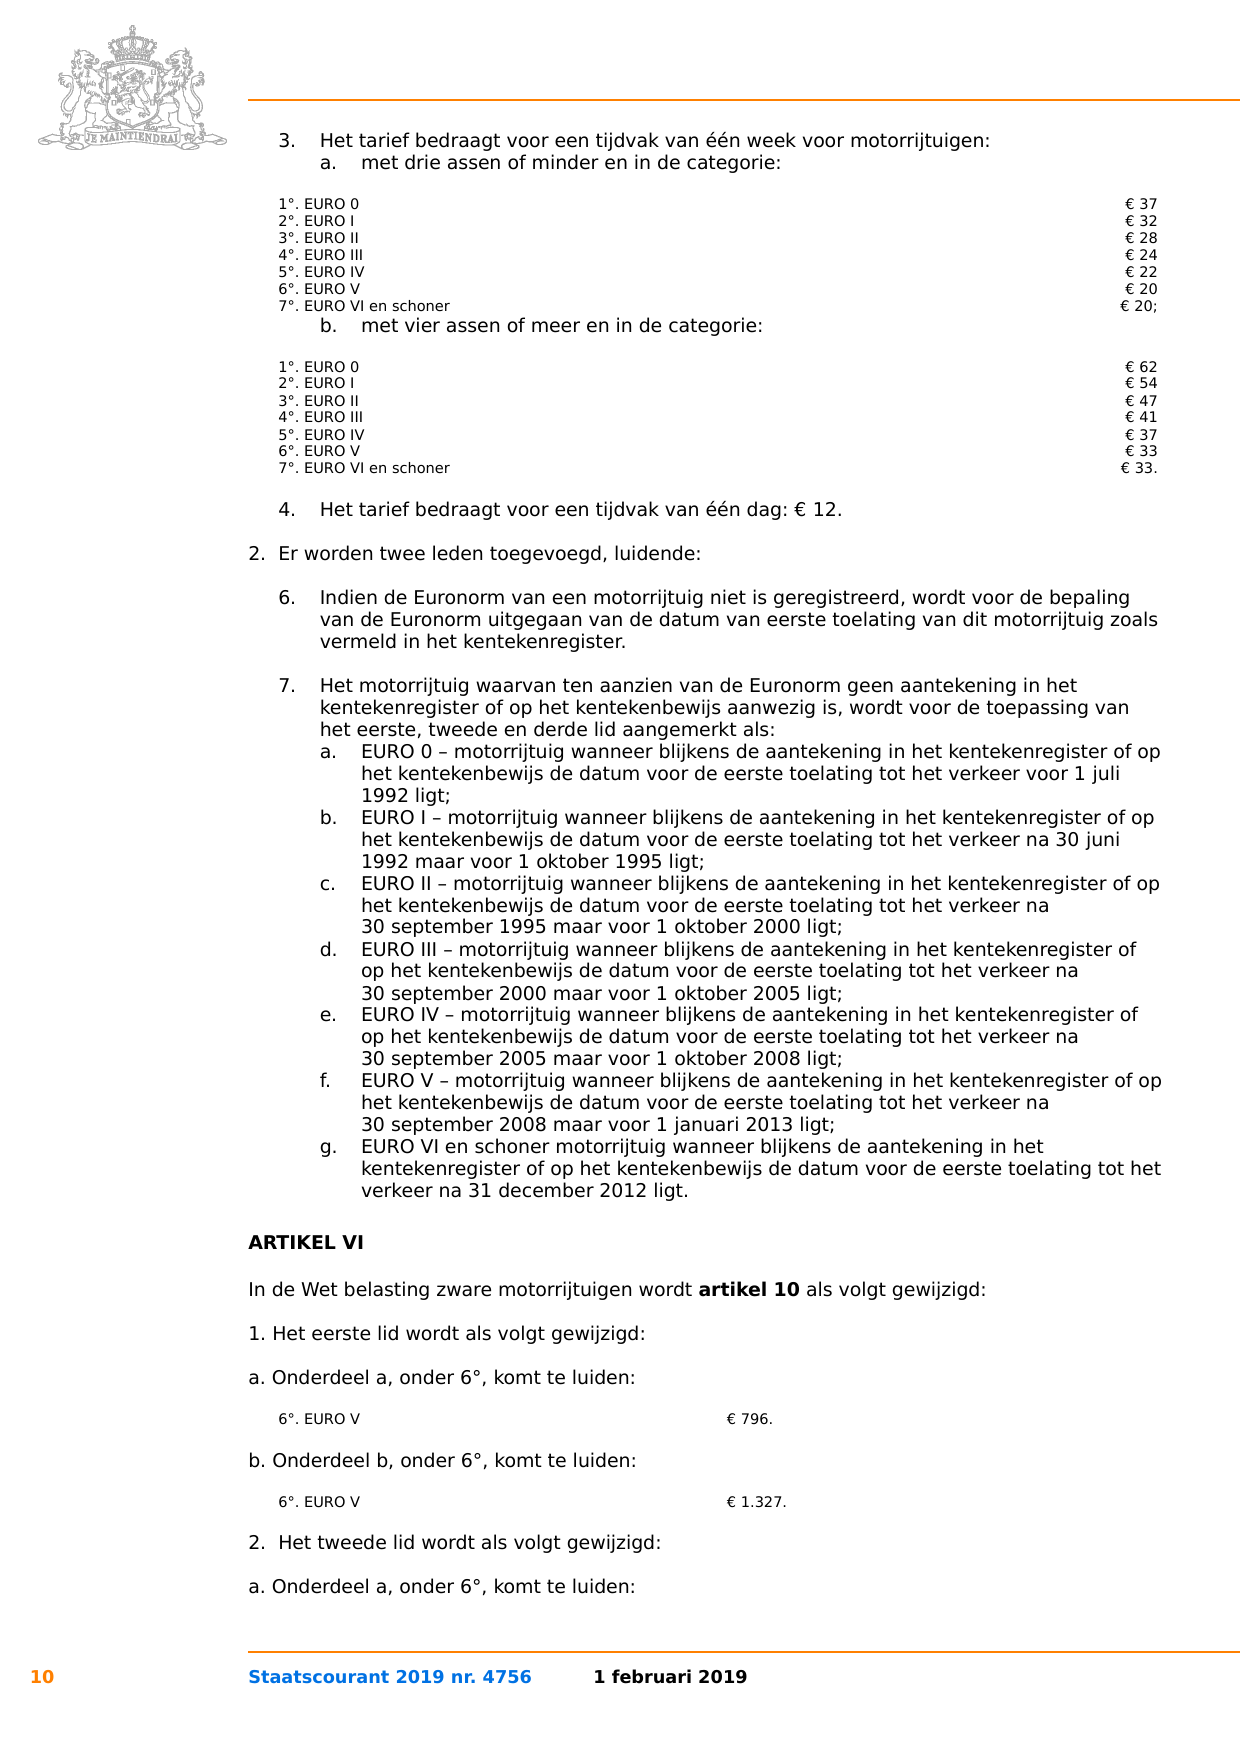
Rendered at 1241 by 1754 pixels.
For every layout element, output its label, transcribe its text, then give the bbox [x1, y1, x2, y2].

table_cell € 22 [721, 264, 1163, 281]
subtitle ARTIKEL VI [248, 1232, 1163, 1254]
text e. EURO IV – motorrijtuig wanneer blijkens de aantekening in het kentekenregister of op het kentekenbewijs de datum voor de eerste toelating tot het verkeer na 30 september 2005 maar voor 1 oktober 2008 ligt; [319, 1004, 1163, 1070]
text 1. Het eerste lid wordt als volgt gewijzigd: [248, 1323, 1163, 1345]
table_cell € 24 [721, 247, 1163, 264]
text b. met vier assen of meer en in de categorie: [319, 314, 1163, 337]
table_cell 6°. EURO V [278, 443, 721, 460]
text 6. Indien de Euronorm van een motorrijtuig niet is geregistreerd, wordt voor de bepaling van de Euronorm uitgegaan van de datum van eerste toelating van dit motorrijtuig zoals vermeld in het kentekenregister. [278, 587, 1163, 653]
table_header € 796. [721, 1411, 1163, 1428]
text a. met drie assen of minder en in de categorie: [319, 152, 1163, 174]
text 2. Er worden twee leden toegevoegd, luidende: [248, 543, 1163, 565]
text 4. Het tarief bedraagt voor een tijdvak van één dag: € 12. [278, 499, 1163, 521]
table_cell € 33. [721, 460, 1163, 477]
text 2. Het tweede lid wordt als volgt gewijzigd: [248, 1532, 1163, 1554]
table_cell € 20; [721, 298, 1163, 314]
table_cell € 47 [721, 393, 1163, 409]
table_header € 62 [721, 359, 1163, 375]
table_cell € 32 [721, 213, 1163, 230]
table_cell 2°. EURO I [278, 213, 721, 230]
table_cell 3°. EURO II [278, 393, 721, 409]
text f. EURO V – motorrijtuig wanneer blijkens de aantekening in het kentekenregister of op het kentekenbewijs de datum voor de eerste toelating tot het verkeer na 30 september 2008 maar voor 1 januari 2013 ligt; [319, 1070, 1163, 1136]
table_header 6°. EURO V [278, 1411, 721, 1428]
picture [38, 25, 227, 150]
table_cell 3°. EURO II [278, 230, 721, 247]
text 7. Het motorrijtuig waarvan ten aanzien van de Euronorm geen aantekening in het kentekenregister of op het kentekenbewijs aanwezig is, wordt voor de toepassing van het eerste, tweede en derde lid aangemerkt als: [278, 675, 1163, 741]
table_cell € 33 [721, 443, 1163, 460]
table_cell 5°. EURO IV [278, 426, 721, 443]
table_cell € 28 [721, 230, 1163, 247]
table_header € 37 [721, 196, 1163, 213]
table_cell € 54 [721, 375, 1163, 392]
text c. EURO II – motorrijtuig wanneer blijkens de aantekening in het kentekenregister of op het kentekenbewijs de datum voor de eerste toelating tot het verkeer na 30 september 1995 maar voor 1 oktober 2000 ligt; [319, 872, 1163, 938]
table_cell € 20 [721, 281, 1163, 298]
table_cell 5°. EURO IV [278, 264, 721, 281]
table_header 1°. EURO 0 [278, 196, 721, 213]
table_header € 1.327. [721, 1494, 1163, 1510]
text a. Onderdeel a, onder 6°, komt te luiden: [248, 1367, 1163, 1389]
text d. EURO III – motorrijtuig wanneer blijkens de aantekening in het kentekenregister of op het kentekenbewijs de datum voor de eerste toelating tot het verkeer na 30 september 2000 maar voor 1 oktober 2005 ligt; [319, 938, 1163, 1004]
table_header 1°. EURO 0 [278, 359, 721, 375]
table_cell 6°. EURO V [278, 281, 721, 298]
text b. EURO I – motorrijtuig wanneer blijkens de aantekening in het kentekenregister of op het kentekenbewijs de datum voor de eerste toelating tot het verkeer na 30 juni 1992 maar voor 1 oktober 1995 ligt; [319, 807, 1163, 872]
table_header 6°. EURO V [278, 1494, 721, 1510]
table_cell 4°. EURO III [278, 247, 721, 264]
text a. Onderdeel a, onder 6°, komt te luiden: [248, 1576, 1163, 1598]
text a. EURO 0 – motorrijtuig wanneer blijkens de aantekening in het kentekenregister of op het kentekenbewijs de datum voor de eerste toelating tot het verkeer voor 1 juli 1992 ligt; [319, 741, 1163, 807]
table_cell € 37 [721, 426, 1163, 443]
table_cell 7°. EURO VI en schoner [278, 460, 721, 477]
text In de Wet belasting zware motorrijtuigen wordt artikel 10 als volgt gewijzigd: [248, 1279, 1163, 1301]
table_cell 2°. EURO I [278, 375, 721, 392]
table_cell € 41 [721, 409, 1163, 426]
table_cell 7°. EURO VI en schoner [278, 298, 721, 314]
text g. EURO VI en schoner motorrijtuig wanneer blijkens de aantekening in het kentekenregister of op het kentekenbewijs de datum voor de eerste toelating tot het verkeer na 31 december 2012 ligt. [319, 1136, 1163, 1202]
text 3. Het tarief bedraagt voor een tijdvak van één week voor motorrijtuigen: [278, 130, 1163, 152]
table_cell 4°. EURO III [278, 409, 721, 426]
text b. Onderdeel b, onder 6°, komt te luiden: [248, 1449, 1163, 1472]
